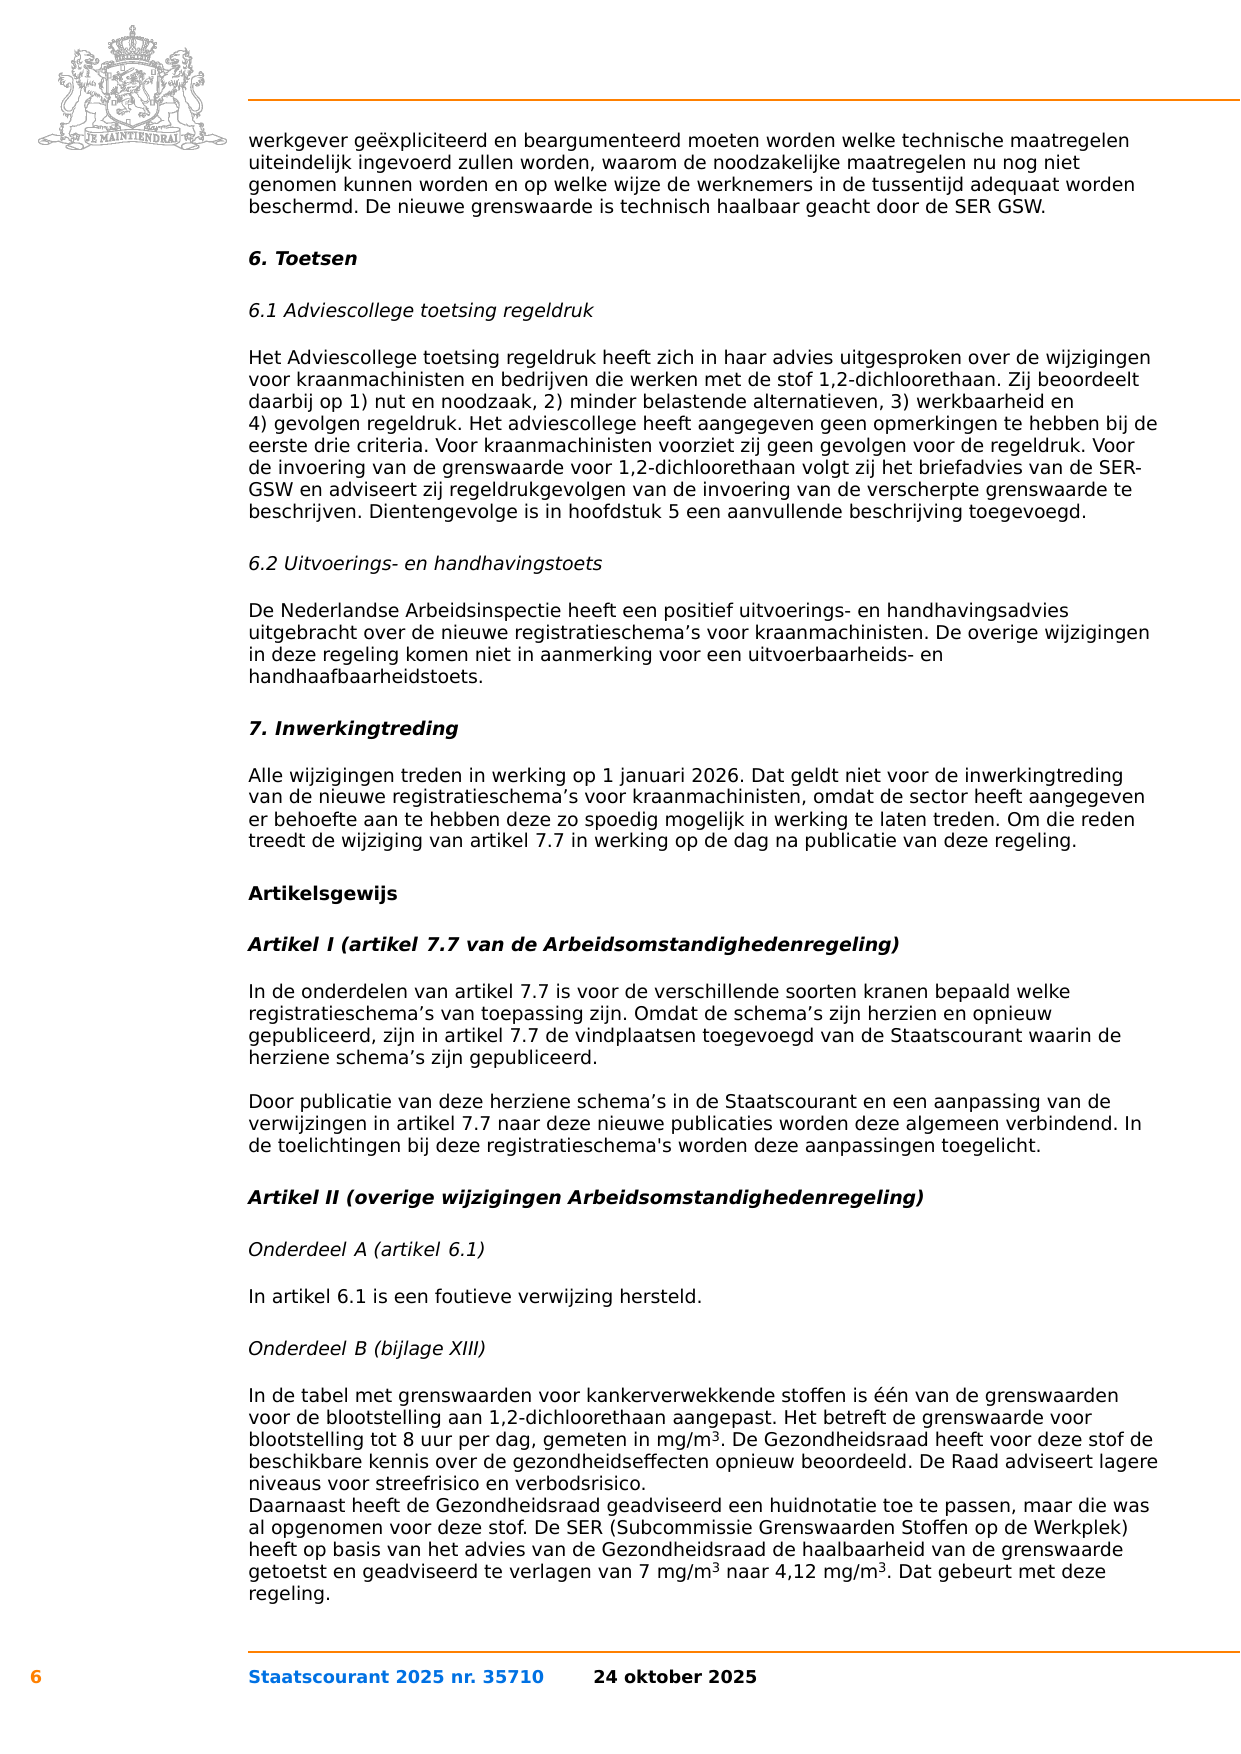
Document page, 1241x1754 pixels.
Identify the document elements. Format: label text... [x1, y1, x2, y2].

text Daarnaast heeft de Gezondheidsraad geadviseerd een huidnotatie toe te passen, maar die was al opgenomen voor deze stof. De SER (Subcommissie Grenswaarden Stoffen op de Werkplek) heeft op basis van het advies van de Gezondheidsraad de haalbaarheid van de grenswaarde getoetst en geadviseerd te verlagen van 7 mg/m3 naar 4,12 mg/m3. Dat gebeurt met deze regeling. [248, 1495, 1163, 1605]
subtitle 6. Toetsen [248, 248, 1163, 270]
picture [38, 25, 227, 150]
subtitle 6.2 Uitvoerings- en handhavingstoets [248, 553, 1163, 574]
text In de onderdelen van artikel 7.7 is voor de verschillende soorten kranen bepaald welke registratieschema’s van toepassing zijn. Omdat de schema’s zijn herzien en opnieuw gepubliceerd, zijn in artikel 7.7 de vindplaatsen toegevoegd van de Staatscourant waarin de herziene schema’s zijn gepubliceerd. [248, 981, 1163, 1069]
text In artikel 6.1 is een foutieve verwijzing hersteld. [248, 1286, 1163, 1308]
text Het Adviescollege toetsing regeldruk heeft zich in haar advies uitgesproken over de wijzigingen voor kraanmachinisten en bedrijven die werken met de stof 1,2-dichloorethaan. Zij beoordeelt daarbij op 1) nut en noodzaak, 2) minder belastende alternatieven, 3) werkbaarheid en 4) gevolgen regeldruk. Het adviescollege heeft aangegeven geen opmerkingen te hebben bij de eerste drie criteria. Voor kraanmachinisten voorziet zij geen gevolgen voor de regeldruk. Voor de invoering van de grenswaarde voor 1,2-dichloorethaan volgt zij het briefadvies van de SER-GSW en adviseert zij regeldrukgevolgen van de invoering van de verscherpte grenswaarde te beschrijven. Dientengevolge is in hoofdstuk 5 een aanvullende beschrijving toegevoegd. [248, 347, 1163, 523]
text Alle wijzigingen treden in werking op 1 januari 2026. Dat geldt niet voor de inwerkingtreding van de nieuwe registratieschema’s voor kraanmachinisten, omdat de sector heeft aangegeven er behoefte aan te hebben deze zo spoedig mogelijk in werking te laten treden. Om die reden treedt de wijziging van artikel 7.7 in werking op de dag na publicatie van deze regeling. [248, 764, 1163, 852]
text Door publicatie van deze herziene schema’s in de Staatscourant en een aanpassing van de verwijzingen in artikel 7.7 naar deze nieuwe publicaties worden deze algemeen verbindend. In de toelichtingen bij deze registratieschema's worden deze aanpassingen toegelicht. [248, 1091, 1163, 1157]
subtitle Artikelsgewijs [248, 882, 1163, 904]
text In de tabel met grenswaarden voor kankerverwekkende stoffen is één van de grenswaarden voor de blootstelling aan 1,2-dichloorethaan aangepast. Het betreft de grenswaarde voor blootstelling tot 8 uur per dag, gemeten in mg/m3. De Gezondheidsraad heeft voor deze stof de beschikbare kennis over de gezondheidseffecten opnieuw beoordeeld. De Raad adviseert lagere niveaus voor streefrisico en verbodsrisico. [248, 1385, 1163, 1495]
subtitle 6.1 Adviescollege toetsing regeldruk [248, 300, 1163, 322]
text De Nederlandse Arbeidsinspectie heeft een positief uitvoerings- en handhavingsadvies uitgebracht over de nieuwe registratieschema’s voor kraanmachinisten. De overige wijzigingen in deze regeling komen niet in aanmerking voor een uitvoerbaarheids- en handhaafbaarheidstoets. [248, 599, 1163, 687]
subtitle Artikel II (overige wijzigingen Arbeidsomstandighedenregeling) [248, 1187, 1163, 1209]
subtitle Onderdeel B (bijlage XIII) [248, 1338, 1163, 1360]
subtitle 7. Inwerkingtreding [248, 717, 1163, 739]
subtitle Onderdeel A (artikel 6.1) [248, 1239, 1163, 1261]
text werkgever geëxpliciteerd en beargumenteerd moeten worden welke technische maatregelen uiteindelijk ingevoerd zullen worden, waarom de noodzakelijke maatregelen nu nog niet genomen kunnen worden en op welke wijze de werknemers in de tussentijd adequaat worden beschermd. De nieuwe grenswaarde is technisch haalbaar geacht door de SER GSW. [248, 130, 1163, 218]
subtitle Artikel I (artikel 7.7 van de Arbeidsomstandighedenregeling) [248, 934, 1163, 956]
